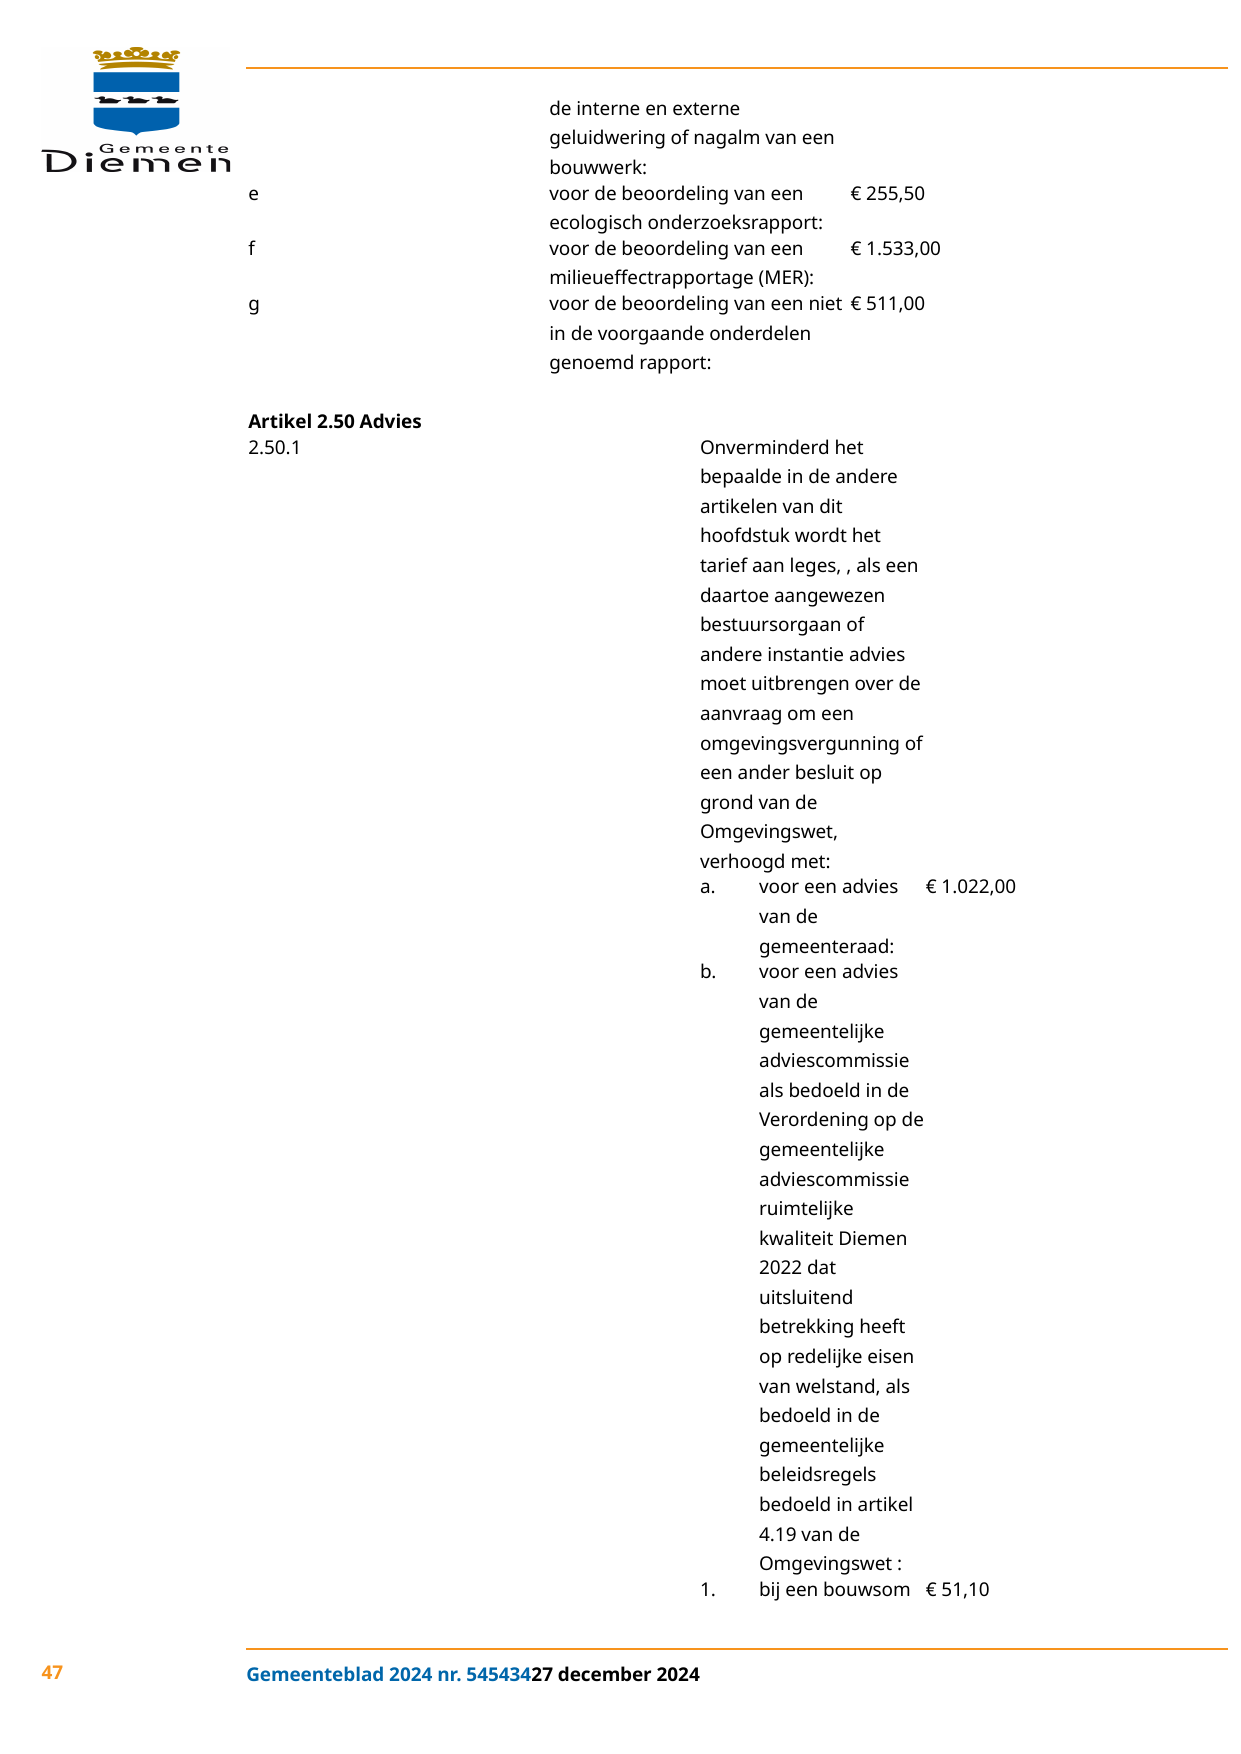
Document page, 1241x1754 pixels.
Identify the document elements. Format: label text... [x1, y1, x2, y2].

table_cell e [248, 180, 549, 235]
table_cell [926, 959, 1152, 1576]
table_cell [248, 95, 549, 180]
table_header [926, 408, 1152, 434]
table_cell voor een advies van de gemeenteraad: [700, 874, 926, 959]
table_cell [926, 434, 1152, 874]
table_cell g [248, 290, 549, 375]
table_cell Onverminderd het bepaalde in de andere artikelen van dit hoofdstuk wordt het tarief aan leges, , als een daartoe aangewezen bestuursorgaan of andere instantie advies moet uitbrengen over de aanvraag om een omgevingsvergunning of een ander besluit op grond van de Omgevingswet, verhoogd met: [700, 434, 926, 874]
table_cell de interne en externe geluidwering of nagalm van een bouwwerk: [549, 95, 850, 180]
table_cell [248, 874, 700, 959]
table_cell bij een bouwsom [700, 1576, 926, 1602]
table_cell € 51,10 [926, 1576, 1152, 1602]
table_cell € 511,00 [850, 290, 1152, 375]
picture [41, 47, 231, 172]
table_cell [248, 1576, 700, 1602]
table_cell voor de beoordeling van een milieueffectrapportage (MER): [549, 235, 850, 290]
table_cell € 255,50 [850, 180, 1152, 235]
table_cell 2.50.1 [248, 434, 700, 874]
table_cell voor de beoordeling van een ecologisch onderzoeksrapport: [549, 180, 850, 235]
table_cell [850, 95, 1152, 180]
table_cell voor een advies van de gemeentelijke adviescommissie als bedoeld in de Verordening op de gemeentelijke adviescommissie ruimtelijke kwaliteit Diemen 2022 dat uitsluitend betrekking heeft op redelijke eisen van welstand, als bedoeld in de gemeentelijke beleidsregels bedoeld in artikel 4.19 van de Omgevingswet : [700, 959, 926, 1576]
table_cell voor de beoordeling van een niet in de voorgaande onderdelen genoemd rapport: [549, 290, 850, 375]
table_cell [248, 959, 700, 1576]
table_header Artikel 2.50 Advies [248, 408, 926, 434]
table_cell f [248, 235, 549, 290]
table_cell € 1.533,00 [850, 235, 1152, 290]
table_cell € 1.022,00 [926, 874, 1152, 959]
